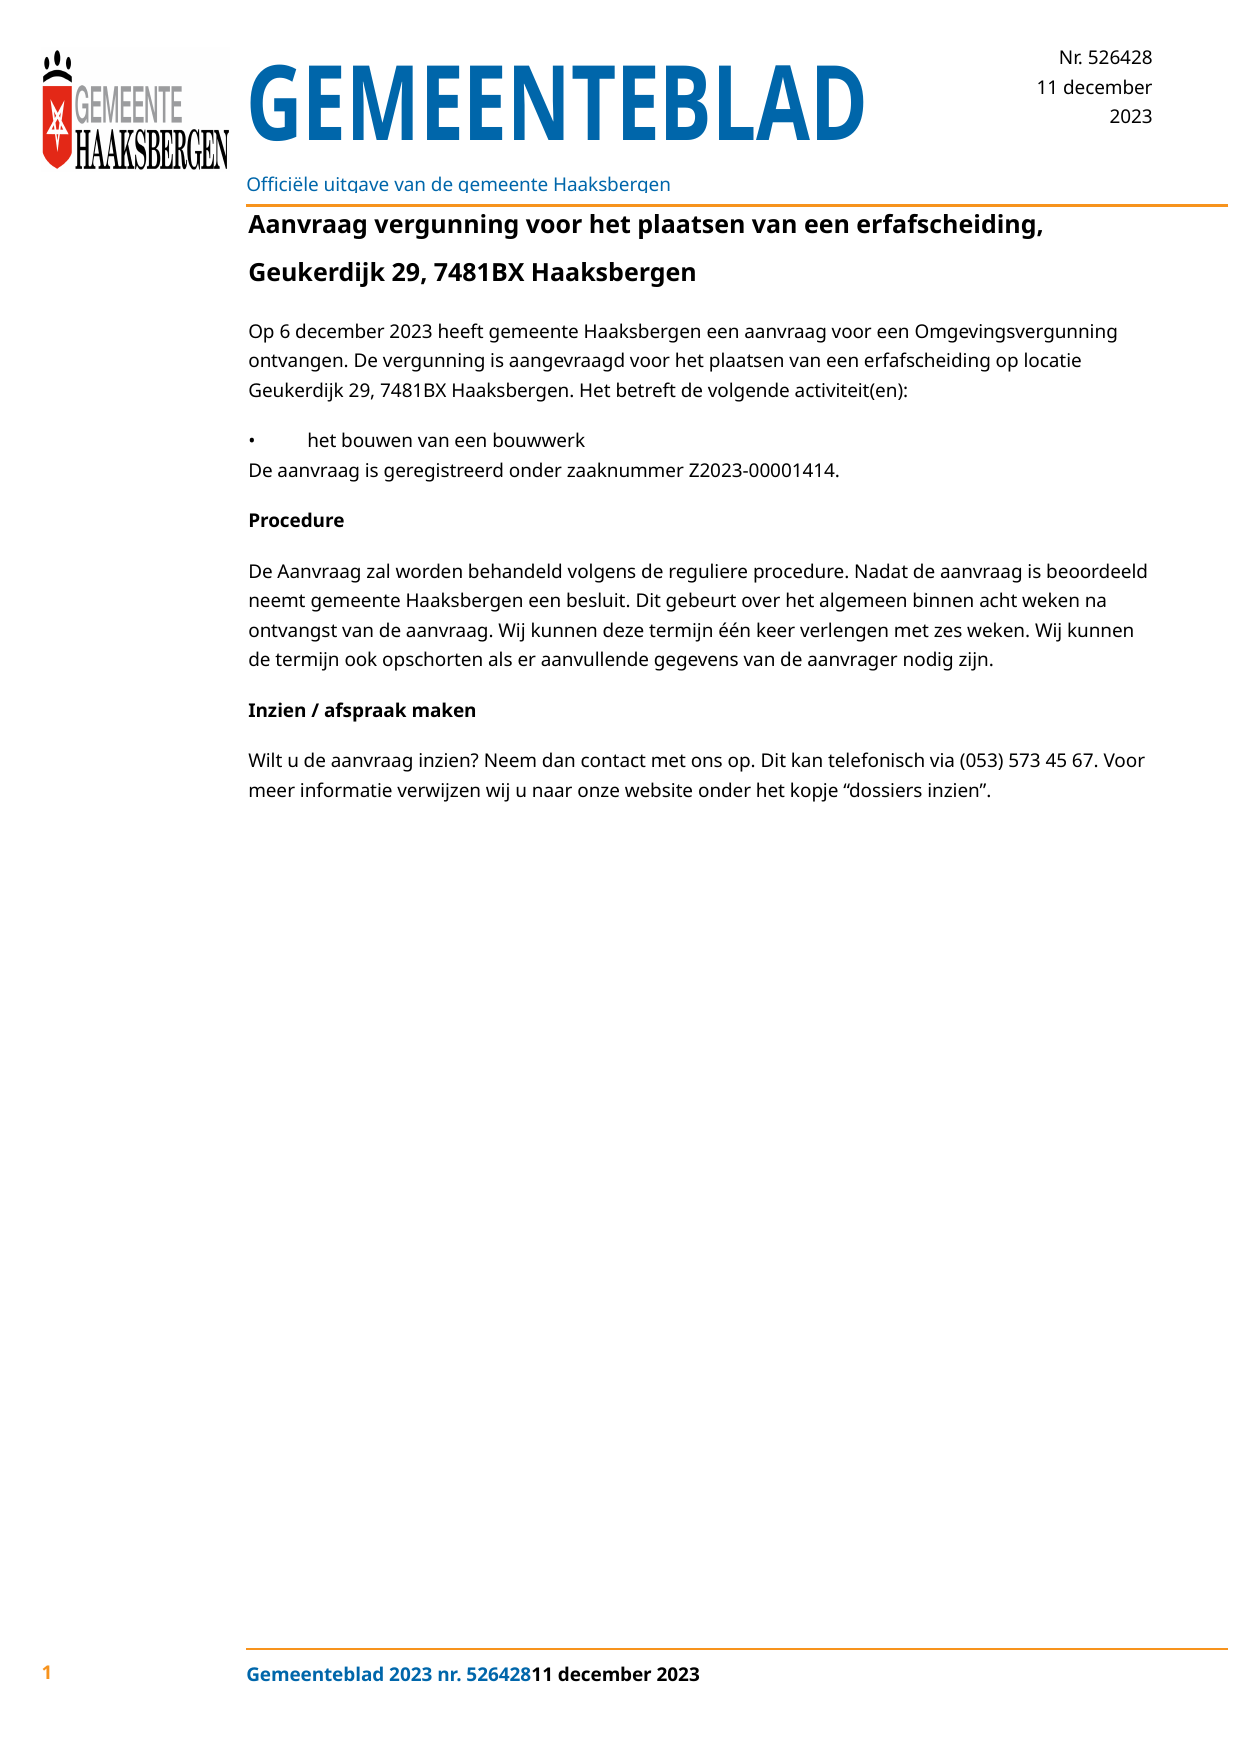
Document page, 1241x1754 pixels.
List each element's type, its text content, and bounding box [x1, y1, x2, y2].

picture [41, 47, 231, 172]
text Inzien / afspraak maken [248, 697, 1152, 723]
list het bouwen van een bouwwerk [248, 427, 1152, 453]
text Procedure [248, 507, 1152, 533]
text Aanvraag vergunning voor het plaatsen van een erfafscheiding, Geukerdijk 29, 7481BX Haaksbergen [248, 207, 1152, 288]
text De Aanvraag zal worden behandeld volgens de reguliere procedure. Nadat de aanvraag is beoordeeld neemt gemeente Haaksbergen een besluit. Dit gebeurt over het algemeen binnen acht weken na ontvangst van de aanvraag. Wij kunnen deze termijn één keer verlengen met zes weken. Wij kunnen de termijn ook opschorten als er aanvullende gegevens van de aanvrager nodig zijn. [248, 558, 1152, 672]
text Wilt u de aanvraag inzien? Neem dan contact met ons op. Dit kan telefonisch via (053) 573 45 67. Voor meer informatie verwijzen wij u naar onze website onder het kopje “dossiers inzien”. [248, 747, 1152, 803]
text De aanvraag is geregistreerd onder zaaknummer Z2023-00001414. [248, 457, 1152, 483]
text Op 6 december 2023 heeft gemeente Haaksbergen een aanvraag voor een Omgevingsvergunning ontvangen. De vergunning is aangevraagd voor het plaatsen van een erfafscheiding op locatie Geukerdijk 29, 7481BX Haaksbergen. Het betreft de volgende activiteit(en): [248, 318, 1152, 403]
